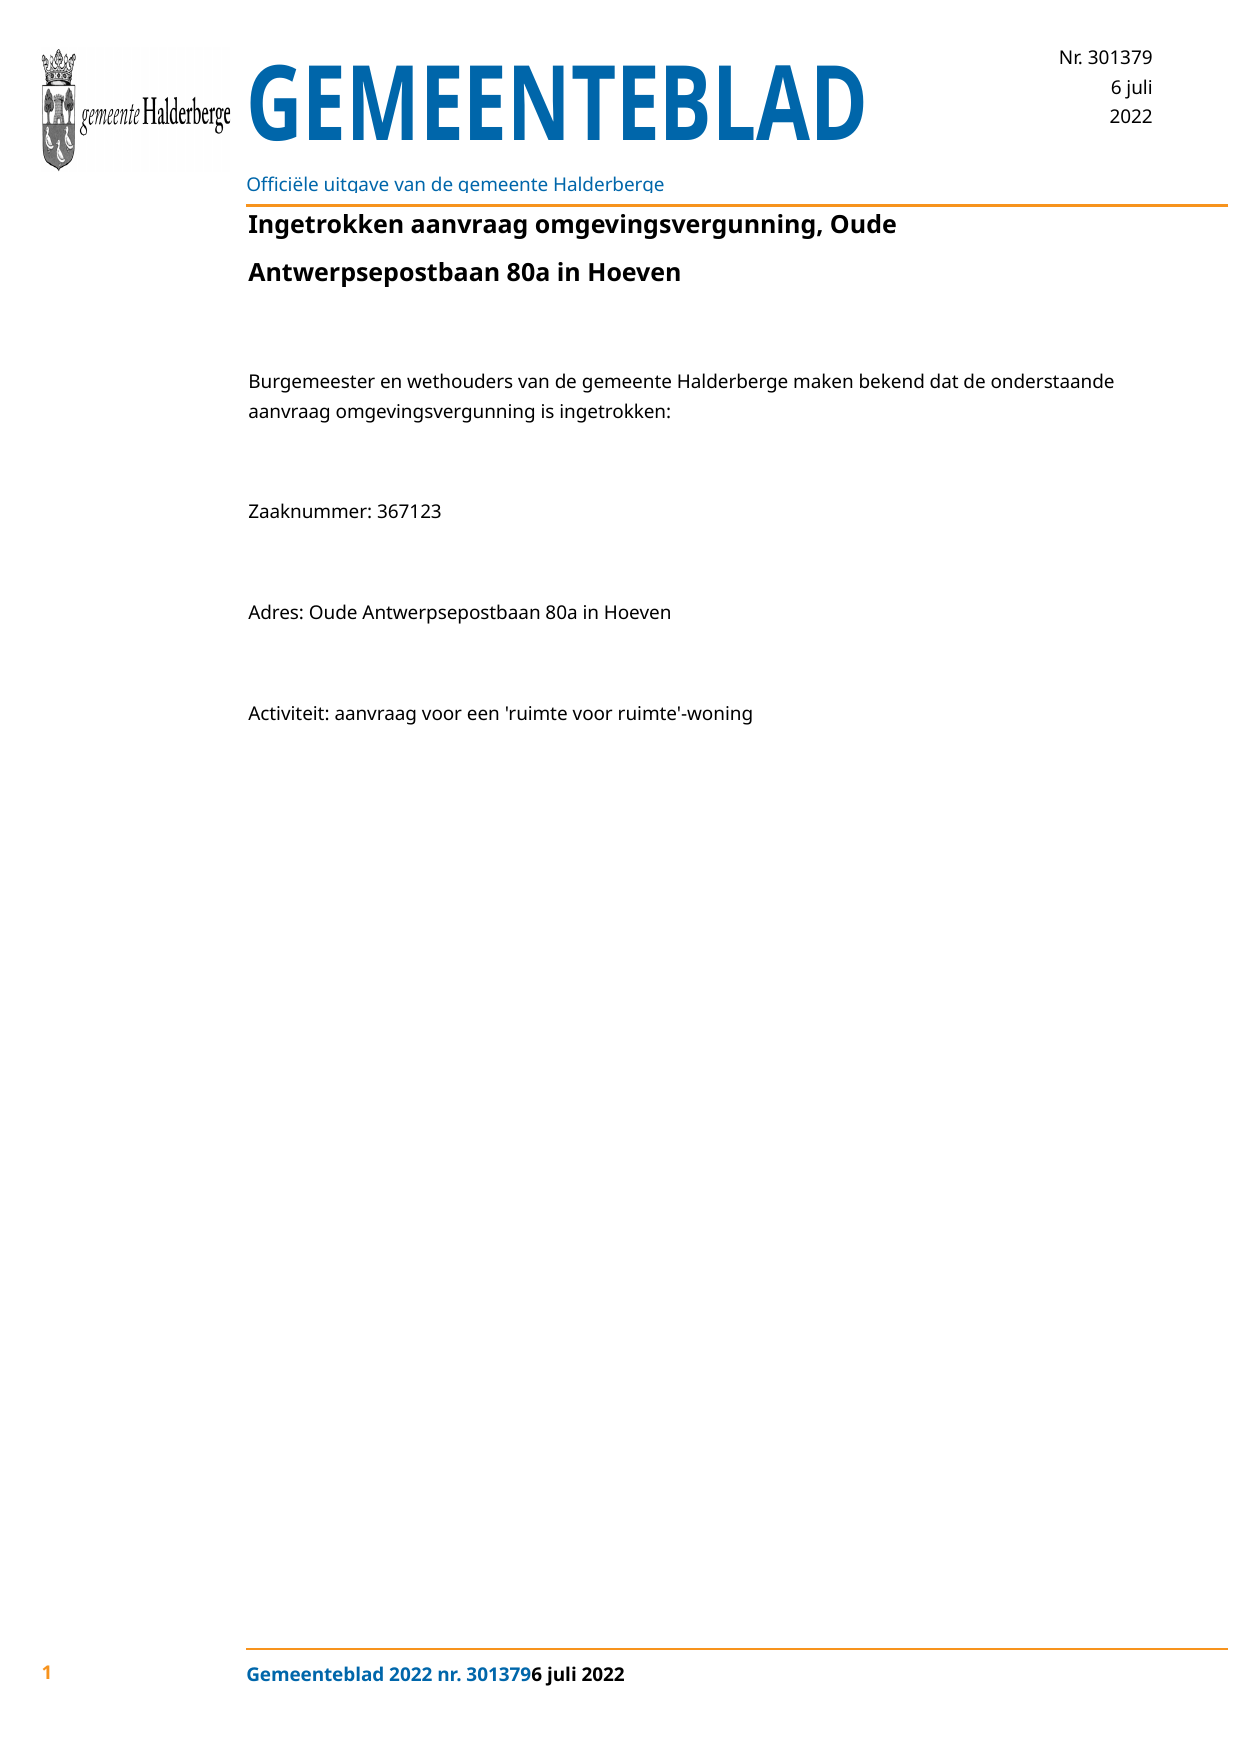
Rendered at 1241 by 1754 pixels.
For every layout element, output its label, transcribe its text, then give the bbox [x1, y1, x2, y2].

text Activiteit: aanvraag voor een 'ruimte voor ruimte'-woning [248, 700, 1152, 726]
picture [41, 47, 231, 172]
text Zaaknummer: 367123 [248, 499, 1152, 524]
text Burgemeester en wethouders van de gemeente Halderberge maken bekend dat de onderstaande aanvraag omgevingsvergunning is ingetrokken: [248, 368, 1152, 424]
text Adres: Oude Antwerpsepostbaan 80a in Hoeven [248, 599, 1152, 625]
text Ingetrokken aanvraag omgevingsvergunning, Oude Antwerpsepostbaan 80a in Hoeven [248, 207, 1152, 288]
